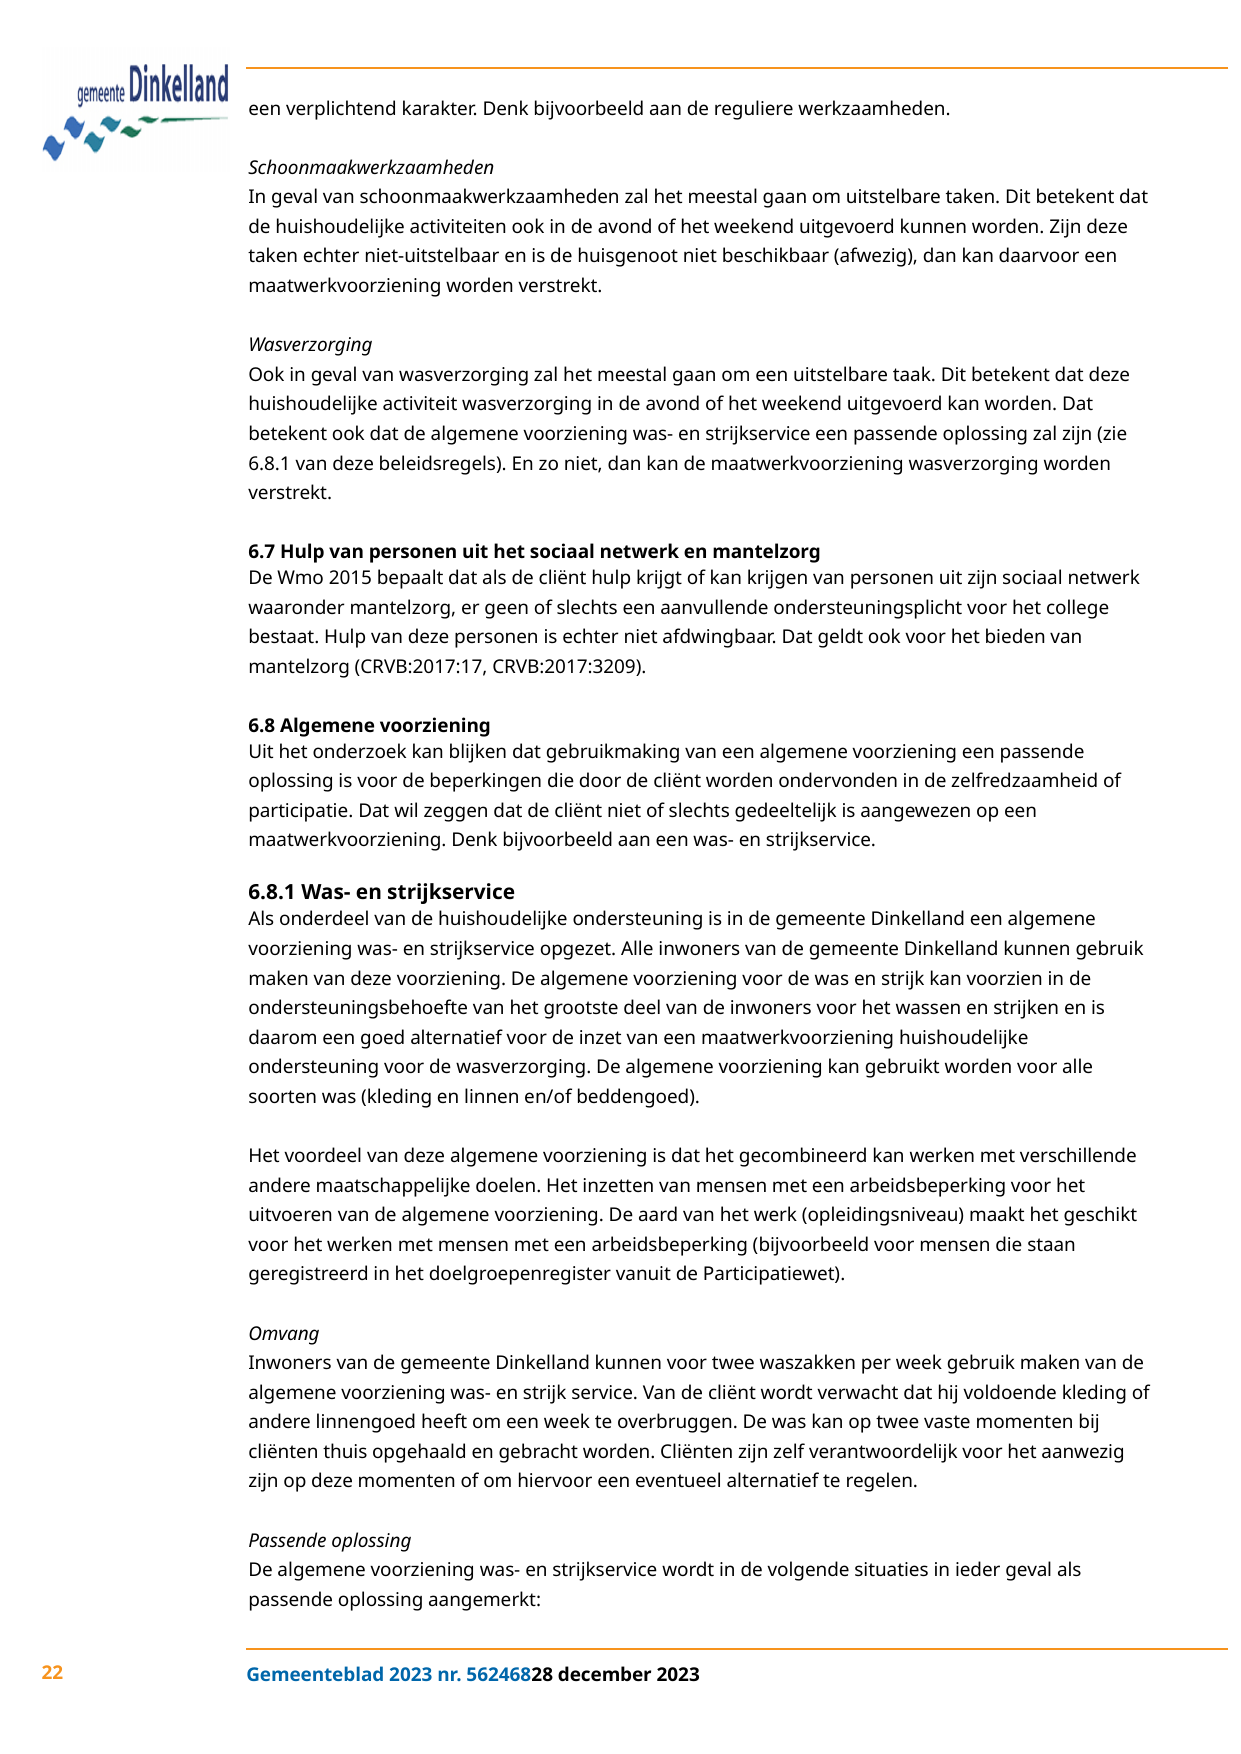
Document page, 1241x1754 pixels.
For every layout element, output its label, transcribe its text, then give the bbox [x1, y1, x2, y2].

text 6.7 Hulp van personen uit het sociaal netwerk en mantelzorg [248, 538, 1152, 564]
text Wasverzorging [248, 331, 1152, 357]
text In geval van schoonmaakwerkzaamheden zal het meestal gaan om uitstelbare taken. Dit betekent dat de huishoudelijke activiteiten ook in de avond of het weekend uitgevoerd kunnen worden. Zijn deze taken echter niet-uitstelbaar en is de huisgenoot niet beschikbaar (afwezig), dan kan daarvoor een maatwerkvoorziening worden verstrekt. [248, 183, 1152, 298]
text 6.8 Algemene voorziening [248, 712, 1152, 738]
text Schoonmaakwerkzaamheden [248, 154, 1152, 180]
text Het voordeel van deze algemene voorziening is dat het gecombineerd kan werken met verschillende andere maatschappelijke doelen. Het inzetten van mensen met een arbeidsbeperking voor het uitvoeren van de algemene voorziening. De aard van het werk (opleidingsniveau) maakt het geschikt voor het werken met mensen met een arbeidsbeperking (bijvoorbeeld voor mensen die staan geregistreerd in het doelgroepenregister vanuit de Participatiewet). [248, 1142, 1152, 1286]
picture [41, 47, 231, 172]
text Inwoners van de gemeente Dinkelland kunnen voor twee waszakken per week gebruik maken van de algemene voorziening was- en strijk service. Van de cliënt wordt verwacht dat hij voldoende kleding of andere linnengoed heeft om een week te overbruggen. De was kan op twee vaste momenten bij cliënten thuis opgehaald en gebracht worden. Cliënten zijn zelf verantwoordelijk voor het aanwezig zijn op deze momenten of om hiervoor een eventueel alternatief te regelen. [248, 1349, 1152, 1493]
text De algemene voorziening was- en strijkservice wordt in de volgende situaties in ieder geval als passende oplossing aangemerkt: [248, 1556, 1152, 1612]
text Ook in geval van wasverzorging zal het meestal gaan om een uitstelbare taak. Dit betekent dat deze huishoudelijke activiteit wasverzorging in de avond of het weekend uitgevoerd kan worden. Dat betekent ook dat de algemene voorziening was- en strijkservice een passende oplossing zal zijn (zie 6.8.1 van deze beleidsregels). En zo niet, dan kan de maatwerkvoorziening wasverzorging worden verstrekt. [248, 361, 1152, 505]
text Passende oplossing [248, 1527, 1152, 1552]
text Omvang [248, 1320, 1152, 1345]
text De Wmo 2015 bepaalt dat als de cliënt hulp krijgt of kan krijgen van personen uit zijn sociaal netwerk waaronder mantelzorg, er geen of slechts een aanvullende ondersteuningsplicht voor het college bestaat. Hulp van deze personen is echter niet afdwingbaar. Dat geldt ook voor het bieden van mantelzorg (CRVB:2017:17, CRVB:2017:3209). [248, 564, 1152, 679]
text een verplichtend karakter. Denk bijvoorbeeld aan de reguliere werkzaamheden. [248, 95, 1152, 121]
text Als onderdeel van de huishoudelijke ondersteuning is in de gemeente Dinkelland een algemene voorziening was- en strijkservice opgezet. Alle inwoners van de gemeente Dinkelland kunnen gebruik maken van deze voorziening. De algemene voorziening voor de was en strijk kan voorzien in de ondersteuningsbehoefte van het grootste deel van de inwoners voor het wassen en strijken en is daarom een goed alternatief voor de inzet van een maatwerkvoorziening huishoudelijke ondersteuning voor de wasverzorging. De algemene voorziening kan gebruikt worden voor alle soorten was (kleding en linnen en/of beddengoed). [248, 906, 1152, 1109]
text Uit het onderzoek kan blijken dat gebruikmaking van een algemene voorziening een passende oplossing is voor de beperkingen die door de cliënt worden ondervonden in de zelfredzaamheid of participatie. Dat wil zeggen dat de cliënt niet of slechts gedeeltelijk is aangewezen op een maatwerkvoorziening. Denk bijvoorbeeld aan een was- en strijkservice. [248, 738, 1152, 852]
text 6.8.1 Was- en strijkservice [248, 877, 1152, 906]
